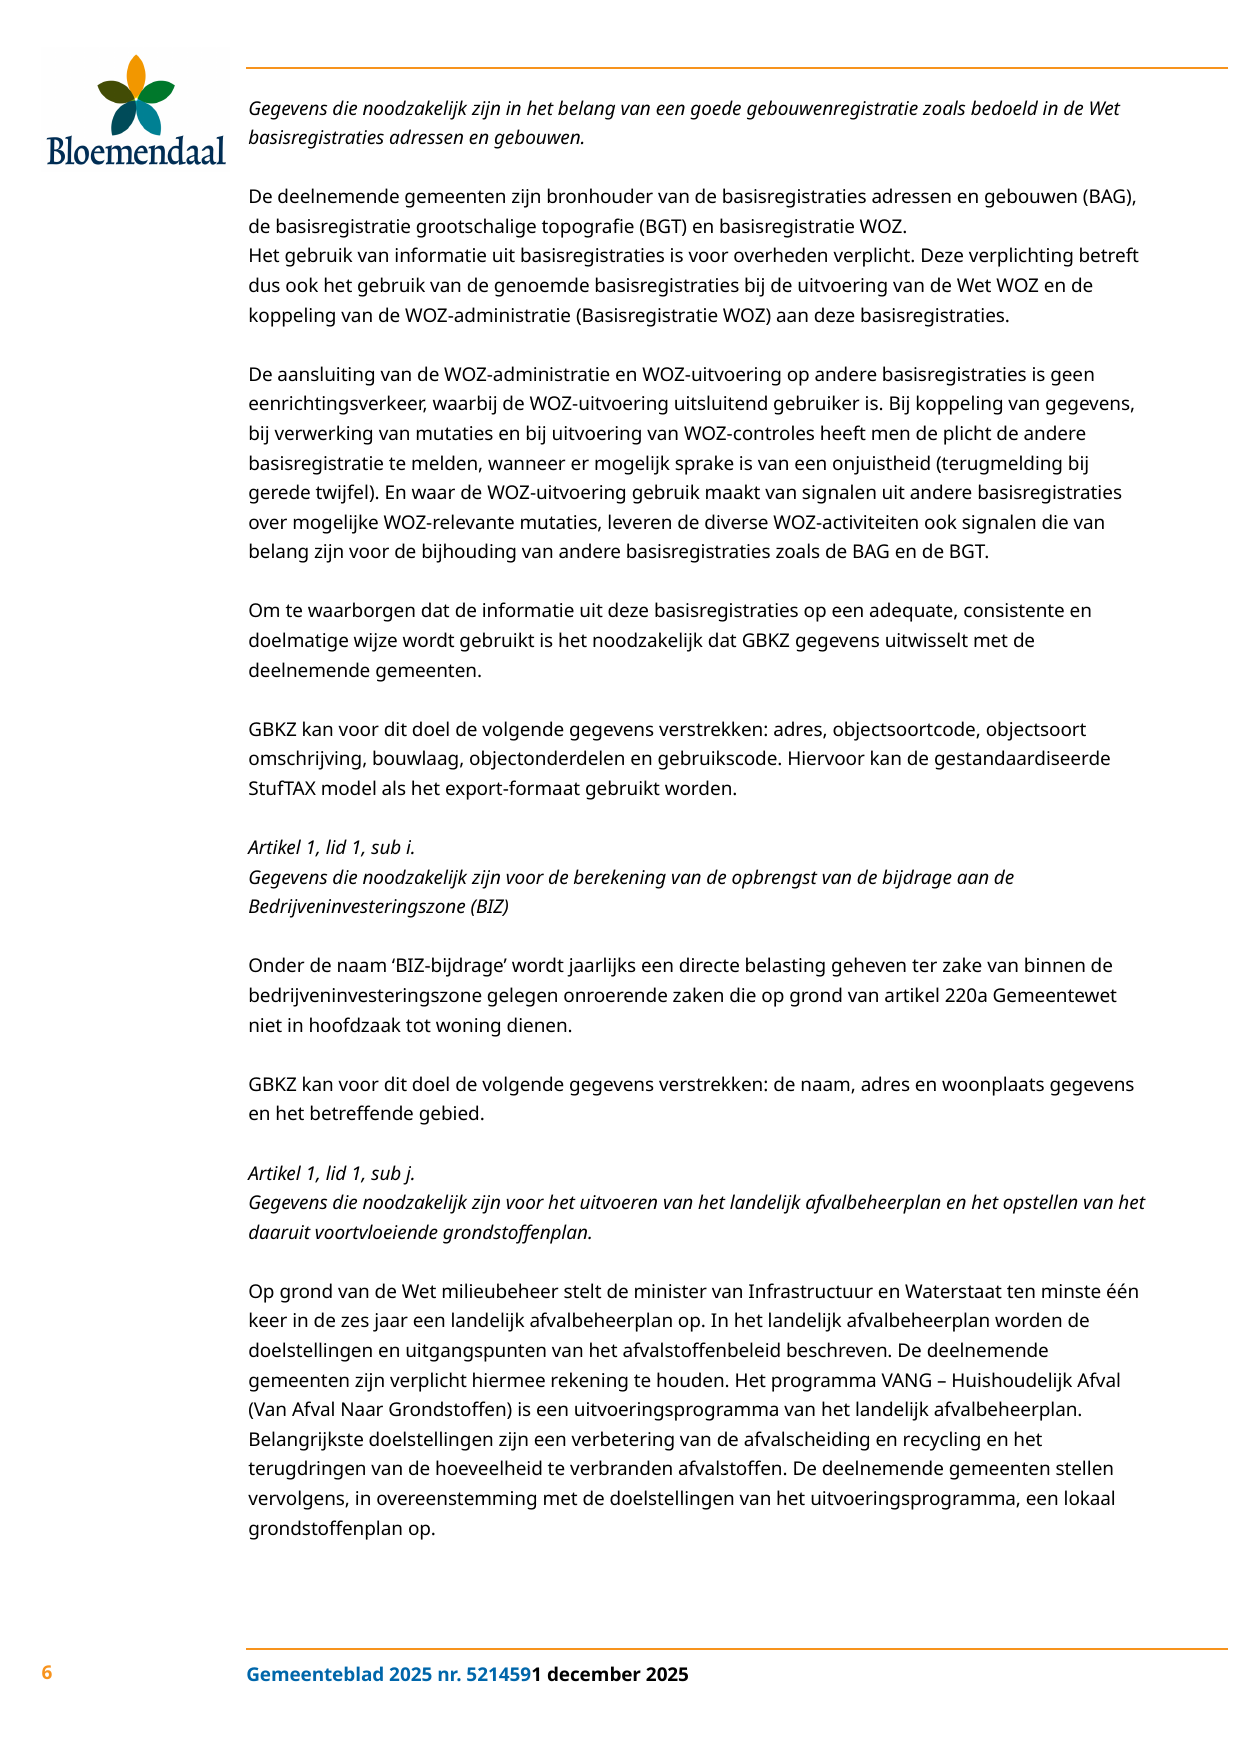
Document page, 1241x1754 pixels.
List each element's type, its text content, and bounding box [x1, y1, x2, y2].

text GBKZ kan voor dit doel de volgende gegevens verstrekken: adres, objectsoortcode, objectsoort omschrijving, bouwlaag, objectonderdelen en gebruikscode. Hiervoor kan de gestandaardiseerde StufTAX model als het export-formaat gebruikt worden. [248, 716, 1152, 801]
text Artikel 1, lid 1, sub i. [248, 834, 1152, 860]
text Gegevens die noodzakelijk zijn voor het uitvoeren van het landelijk afvalbeheerplan en het opstellen van het daaruit voortvloeiende grondstoffenplan. [248, 1189, 1152, 1245]
text De deelnemende gemeenten zijn bronhouder van de basisregistraties adressen en gebouwen (BAG), de basisregistratie grootschalige topografie (BGT) en basisregistratie WOZ. [248, 183, 1152, 239]
text Het gebruik van informatie uit basisregistraties is voor overheden verplicht. Deze verplichting betreft dus ook het gebruik van de genoemde basisregistraties bij de uitvoering van de Wet WOZ en de koppeling van de WOZ-administratie (Basisregistratie WOZ) aan deze basisregistraties. [248, 243, 1152, 328]
text Artikel 1, lid 1, sub j. [248, 1160, 1152, 1186]
text De aansluiting van de WOZ-administratie en WOZ-uitvoering op andere basisregistraties is geen eenrichtingsverkeer, waarbij de WOZ-uitvoering uitsluitend gebruiker is. Bij koppeling van gegevens, bij verwerking van mutaties en bij uitvoering van WOZ-controles heeft men de plicht de andere basisregistratie te melden, wanneer er mogelijk sprake is van een onjuistheid (terugmelding bij gerede twijfel). En waar de WOZ-uitvoering gebruik maakt van signalen uit andere basisregistraties over mogelijke WOZ-relevante mutaties, leveren de diverse WOZ-activiteiten ook signalen die van belang zijn voor de bijhouding van andere basisregistraties zoals de BAG en de BGT. [248, 361, 1152, 564]
picture [41, 47, 231, 172]
text Op grond van de Wet milieubeheer stelt de minister van Infrastructuur en Waterstaat ten minste één keer in de zes jaar een landelijk afvalbeheerplan op. In het landelijk afvalbeheerplan worden de doelstellingen en uitgangspunten van het afvalstoffenbeleid beschreven. De deelnemende gemeenten zijn verplicht hiermee rekening te houden. Het programma VANG – Huishoudelijk Afval (Van Afval Naar Grondstoffen) is een uitvoeringsprogramma van het landelijk afvalbeheerplan. Belangrijkste doelstellingen zijn een verbetering van de afvalscheiding en recycling en het terugdringen van de hoeveelheid te verbranden afvalstoffen. De deelnemende gemeenten stellen vervolgens, in overeenstemming met de doelstellingen van het uitvoeringsprogramma, een lokaal grondstoffenplan op. [248, 1278, 1152, 1541]
text Onder de naam ‘BIZ-bijdrage’ wordt jaarlijks een directe belasting geheven ter zake van binnen de bedrijveninvesteringszone gelegen onroerende zaken die op grond van artikel 220a Gemeentewet niet in hoofdzaak tot woning dienen. [248, 953, 1152, 1038]
text Om te waarborgen dat de informatie uit deze basisregistraties op een adequate, consistente en doelmatige wijze wordt gebruikt is het noodzakelijk dat GBKZ gegevens uitwisselt met de deelnemende gemeenten. [248, 598, 1152, 683]
text GBKZ kan voor dit doel de volgende gegevens verstrekken: de naam, adres en woonplaats gegevens en het betreffende gebied. [248, 1071, 1152, 1126]
text Gegevens die noodzakelijk zijn in het belang van een goede gebouwenregistratie zoals bedoeld in de Wet basisregistraties adressen en gebouwen. [248, 95, 1152, 150]
text Gegevens die noodzakelijk zijn voor de berekening van de opbrengst van de bijdrage aan de Bedrijveninvesteringszone (BIZ) [248, 864, 1152, 919]
